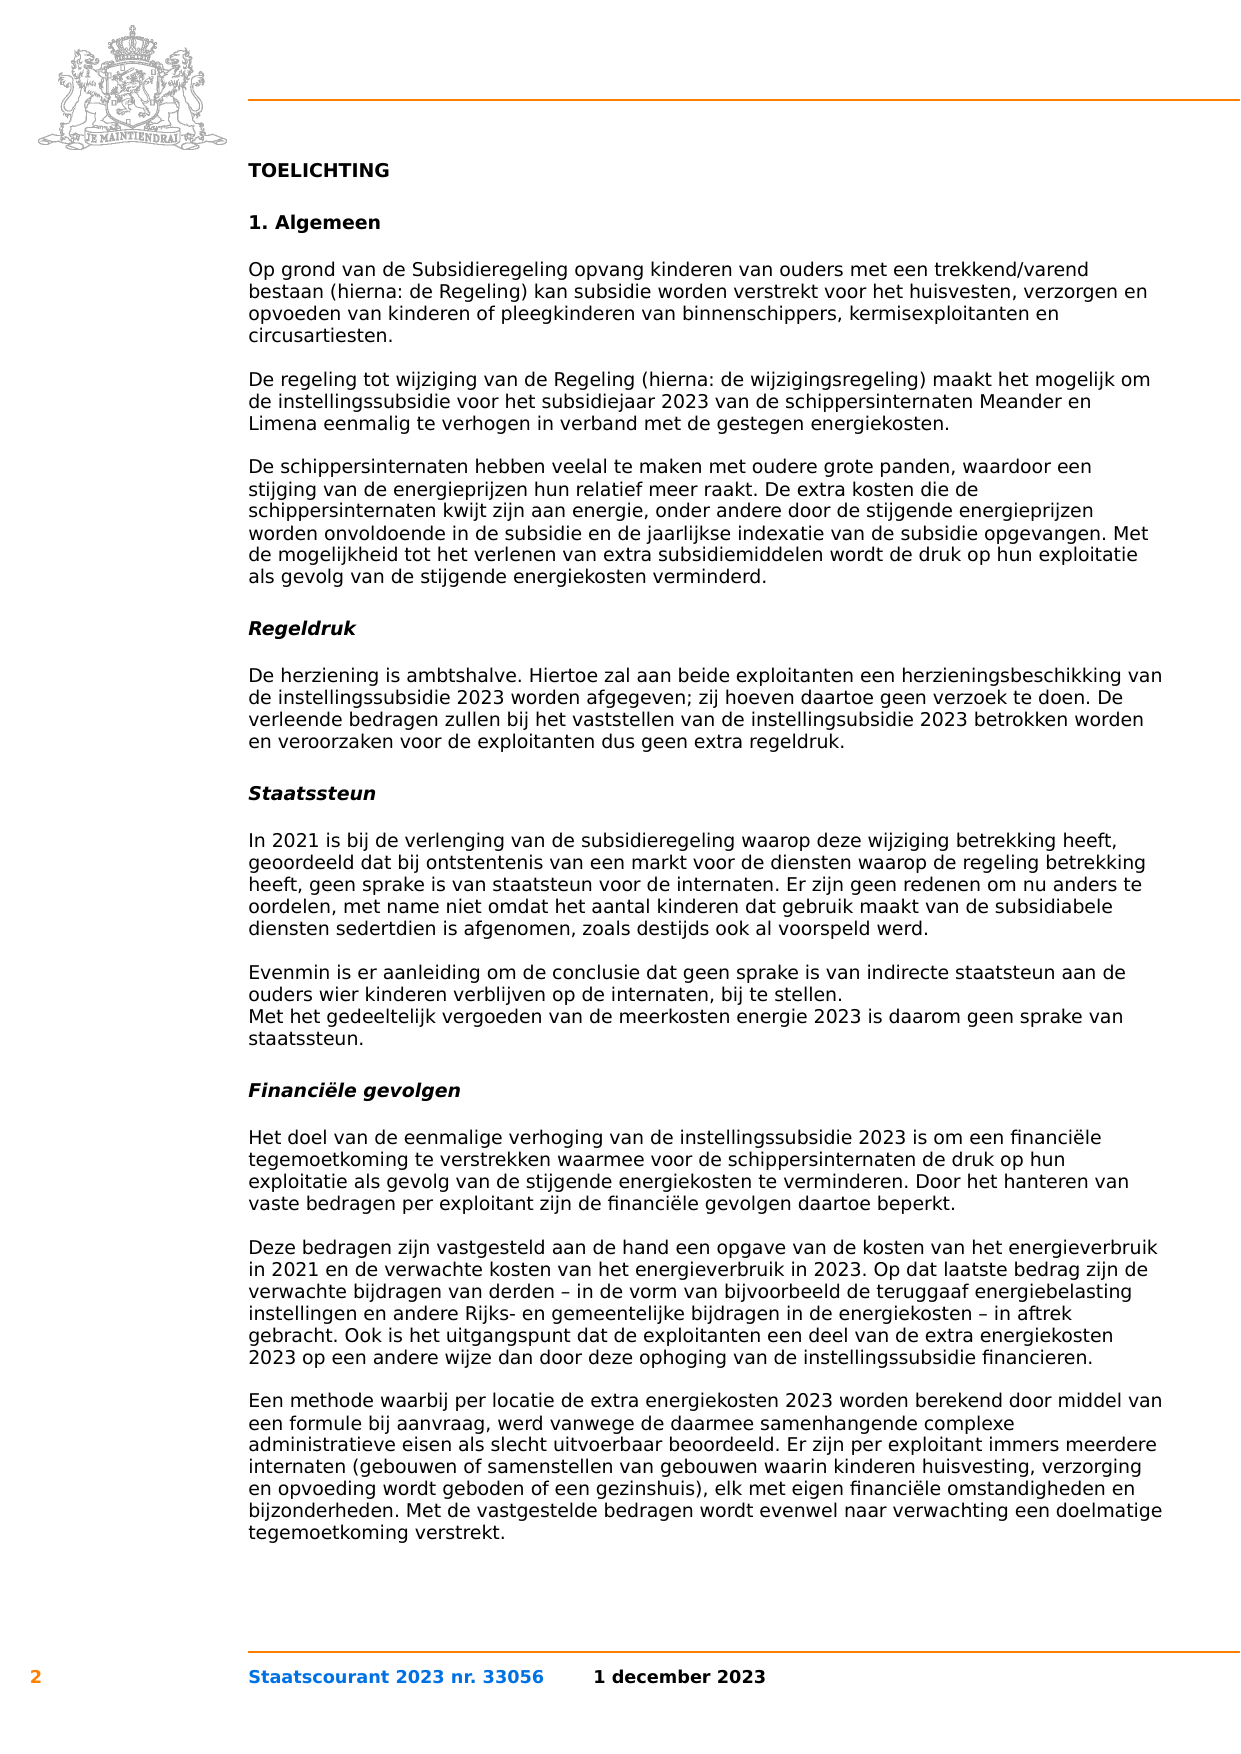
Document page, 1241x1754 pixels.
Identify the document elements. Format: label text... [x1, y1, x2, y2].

subtitle Regeldruk [248, 618, 1163, 640]
text Met het gedeeltelijk vergoeden van de meerkosten energie 2023 is daarom geen sprake van staatssteun. [248, 1006, 1163, 1050]
text Het doel van de eenmalige verhoging van de instellingssubsidie 2023 is om een financiële tegemoetkoming te verstrekken waarmee voor de schippersinternaten de druk op hun exploitatie als gevolg van de stijgende energiekosten te verminderen. Door het hanteren van vaste bedragen per exploitant zijn de financiële gevolgen daartoe beperkt. [248, 1127, 1163, 1215]
picture [38, 25, 227, 150]
subtitle Financiële gevolgen [248, 1080, 1163, 1102]
text In 2021 is bij de verlenging van de subsidieregeling waarop deze wijziging betrekking heeft, geoordeeld dat bij ontstentenis van een markt voor de diensten waarop de regeling betrekking heeft, geen sprake is van staatsteun voor de internaten. Er zijn geen redenen om nu anders te oordelen, met name niet omdat het aantal kinderen dat gebruik maakt van de subsidiabele diensten sedertdien is afgenomen, zoals destijds ook al voorspeld werd. [248, 830, 1163, 940]
subtitle TOELICHTING [248, 160, 1163, 182]
text Op grond van de Subsidieregeling opvang kinderen van ouders met een trekkend/varend bestaan (hierna: de Regeling) kan subsidie worden verstrekt voor het huisvesten, verzorgen en opvoeden van kinderen of pleegkinderen van binnenschippers, kermisexploitanten en circusartiesten. [248, 259, 1163, 347]
text Deze bedragen zijn vastgesteld aan de hand een opgave van de kosten van het energieverbruik in 2021 en de verwachte kosten van het energieverbruik in 2023. Op dat laatste bedrag zijn de verwachte bijdragen van derden – in de vorm van bijvoorbeeld de teruggaaf energiebelasting instellingen en andere Rijks- en gemeentelijke bijdragen in de energiekosten – in aftrek gebracht. Ook is het uitgangspunt dat de exploitanten een deel van de extra energiekosten 2023 op een andere wijze dan door deze ophoging van de instellingssubsidie financieren. [248, 1237, 1163, 1368]
text De regeling tot wijziging van de Regeling (hierna: de wijzigingsregeling) maakt het mogelijk om de instellingssubsidie voor het subsidiejaar 2023 van de schippersinternaten Meander en Limena eenmalig te verhogen in verband met de gestegen energiekosten. [248, 369, 1163, 434]
subtitle 1. Algemeen [248, 212, 1163, 234]
text De schippersinternaten hebben veelal te maken met oudere grote panden, waardoor een stijging van de energieprijzen hun relatief meer raakt. De extra kosten die de schippersinternaten kwijt zijn aan energie, onder andere door de stijgende energieprijzen worden onvoldoende in de subsidie en de jaarlijkse indexatie van de subsidie opgevangen. Met de mogelijkheid tot het verlenen van extra subsidiemiddelen wordt de druk op hun exploitatie als gevolg van de stijgende energiekosten verminderd. [248, 456, 1163, 588]
text Een methode waarbij per locatie de extra energiekosten 2023 worden berekend door middel van een formule bij aanvraag, werd vanwege de daarmee samenhangende complexe administratieve eisen als slecht uitvoerbaar beoordeeld. Er zijn per exploitant immers meerdere internaten (gebouwen of samenstellen van gebouwen waarin kinderen huisvesting, verzorging en opvoeding wordt geboden of een gezinshuis), elk met eigen financiële omstandigheden en bijzonderheden. Met de vastgestelde bedragen wordt evenwel naar verwachting een doelmatige tegemoetkoming verstrekt. [248, 1390, 1163, 1544]
text Evenmin is er aanleiding om de conclusie dat geen sprake is van indirecte staatsteun aan de ouders wier kinderen verblijven op de internaten, bij te stellen. [248, 962, 1163, 1006]
subtitle Staatssteun [248, 783, 1163, 805]
text De herziening is ambtshalve. Hiertoe zal aan beide exploitanten een herzieningsbeschikking van de instellingssubsidie 2023 worden afgegeven; zij hoeven daartoe geen verzoek te doen. De verleende bedragen zullen bij het vaststellen van de instellingsubsidie 2023 betrokken worden en veroorzaken voor de exploitanten dus geen extra regeldruk. [248, 665, 1163, 753]
